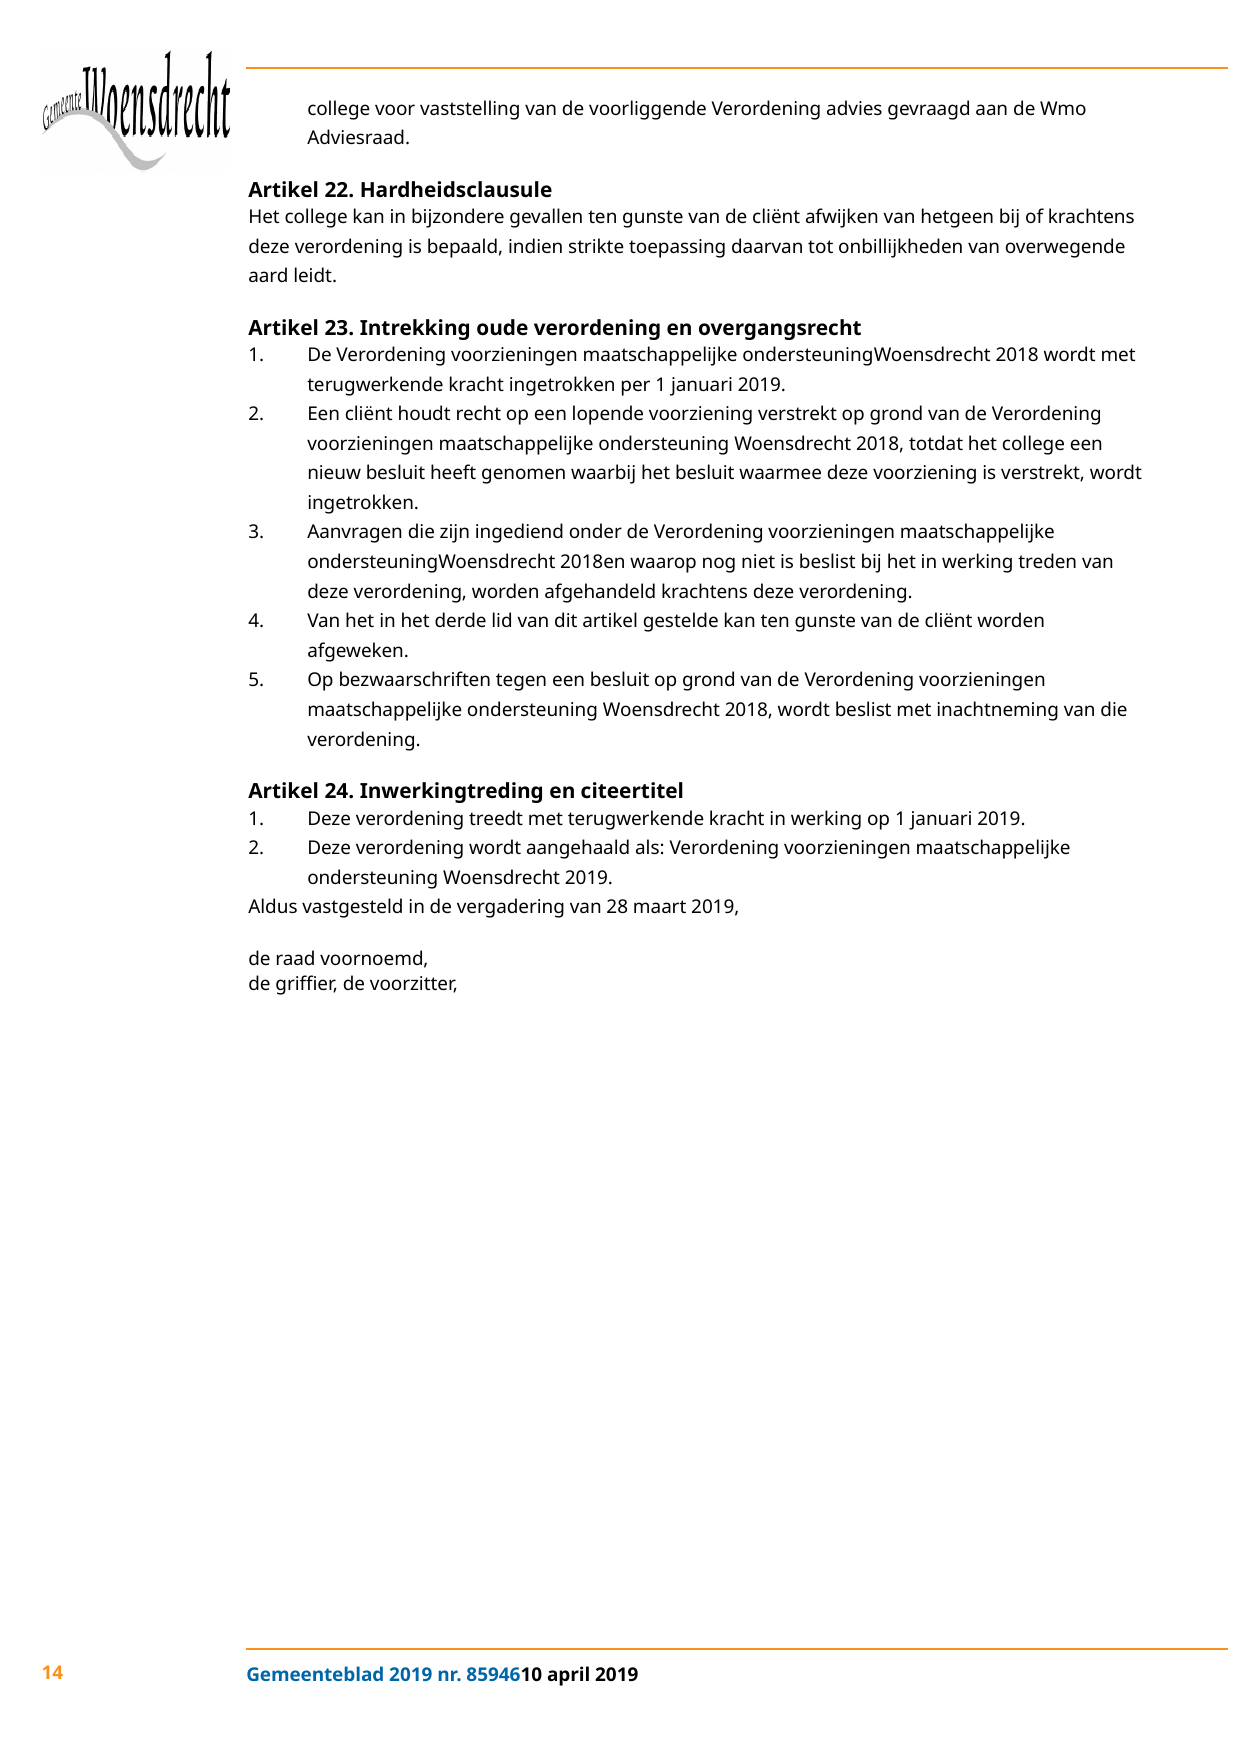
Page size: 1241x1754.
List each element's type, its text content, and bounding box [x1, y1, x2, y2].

text Aldus vastgesteld in de vergadering van 28 maart 2019, [248, 893, 1152, 919]
list Een cliënt houdt recht op een lopende voorziening verstrekt op grond van de Verordening voorzieningen maatschappelijke ondersteuning Woensdrecht 2018, totdat het college een nieuw besluit heeft genomen waarbij het besluit waarmee deze voorziening is verstrekt, wordt ingetrokken. [248, 400, 1152, 515]
list Deze verordening wordt aangehaald als: Verordening voorzieningen maatschappelijke ondersteuning Woensdrecht 2019. [248, 834, 1152, 889]
text de raad voornoemd, [248, 945, 1152, 971]
list college voor vaststelling van de voorliggende Verordening advies gevraagd aan de Wmo Adviesraad. [248, 95, 1152, 150]
text Artikel 22. Hardheidsclausule [248, 175, 1152, 203]
text Artikel 23. Intrekking oude verordening en overgangsrecht [248, 313, 1152, 341]
list Van het in het derde lid van dit artikel gestelde kan ten gunste van de cliënt worden afgeweken. [248, 607, 1152, 663]
picture [41, 47, 231, 172]
text de griffier, de voorzitter, [248, 971, 1152, 996]
list Aanvragen die zijn ingediend onder de Verordening voorzieningen maatschappelijke ondersteuningWoensdrecht 2018en waarop nog niet is beslist bij het in werking treden van deze verordening, worden afgehandeld krachtens deze verordening. [248, 519, 1152, 604]
list De Verordening voorzieningen maatschappelijke ondersteuningWoensdrecht 2018 wordt met terugwerkende kracht ingetrokken per 1 januari 2019. [248, 341, 1152, 397]
text Het college kan in bijzondere gevallen ten gunste van de cliënt afwijken van hetgeen bij of krachtens deze verordening is bepaald, indien strikte toepassing daarvan tot onbillijkheden van overwegende aard leidt. [248, 203, 1152, 288]
list Op bezwaarschriften tegen een besluit op grond van de Verordening voorzieningen maatschappelijke ondersteuning Woensdrecht 2018, wordt beslist met inachtneming van die verordening. [248, 667, 1152, 752]
text Artikel 24. Inwerkingtreding en citeertitel [248, 776, 1152, 805]
list Deze verordening treedt met terugwerkende kracht in werking op 1 januari 2019. [248, 805, 1152, 830]
